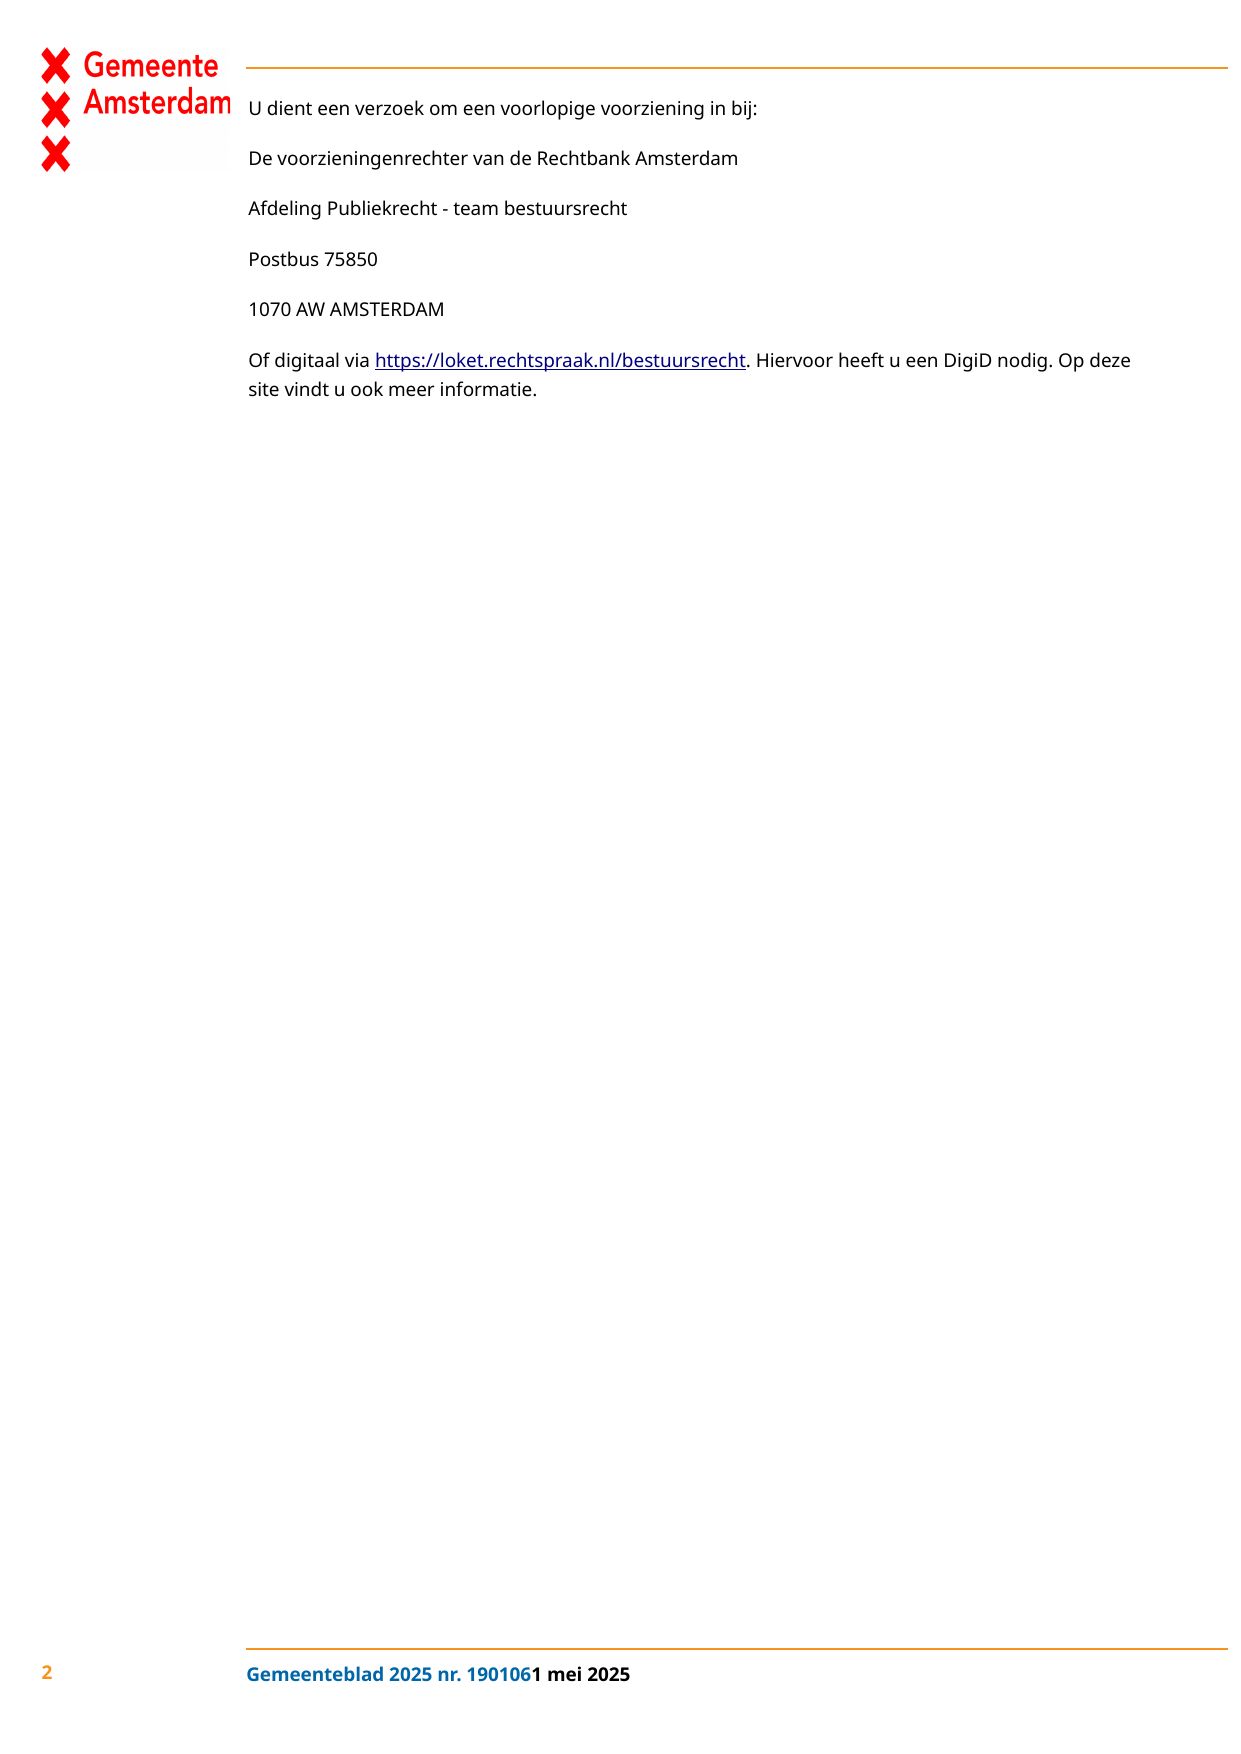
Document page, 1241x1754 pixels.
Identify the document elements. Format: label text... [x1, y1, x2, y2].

text De voorzieningenrechter van de Rechtbank Amsterdam [248, 145, 1152, 171]
text Of digitaal via https://loket.rechtspraak.nl/bestuursrecht. Hiervoor heeft u een DigiD nodig. Op deze site vindt u ook meer informatie. [248, 347, 1152, 402]
text Postbus 75850 [248, 246, 1152, 272]
text 1070 AW AMSTERDAM [248, 296, 1152, 322]
picture [41, 47, 231, 172]
text U dient een verzoek om een voorlopige voorziening in bij: [248, 95, 1152, 121]
text Afdeling Publiekrecht - team bestuursrecht [248, 196, 1152, 221]
